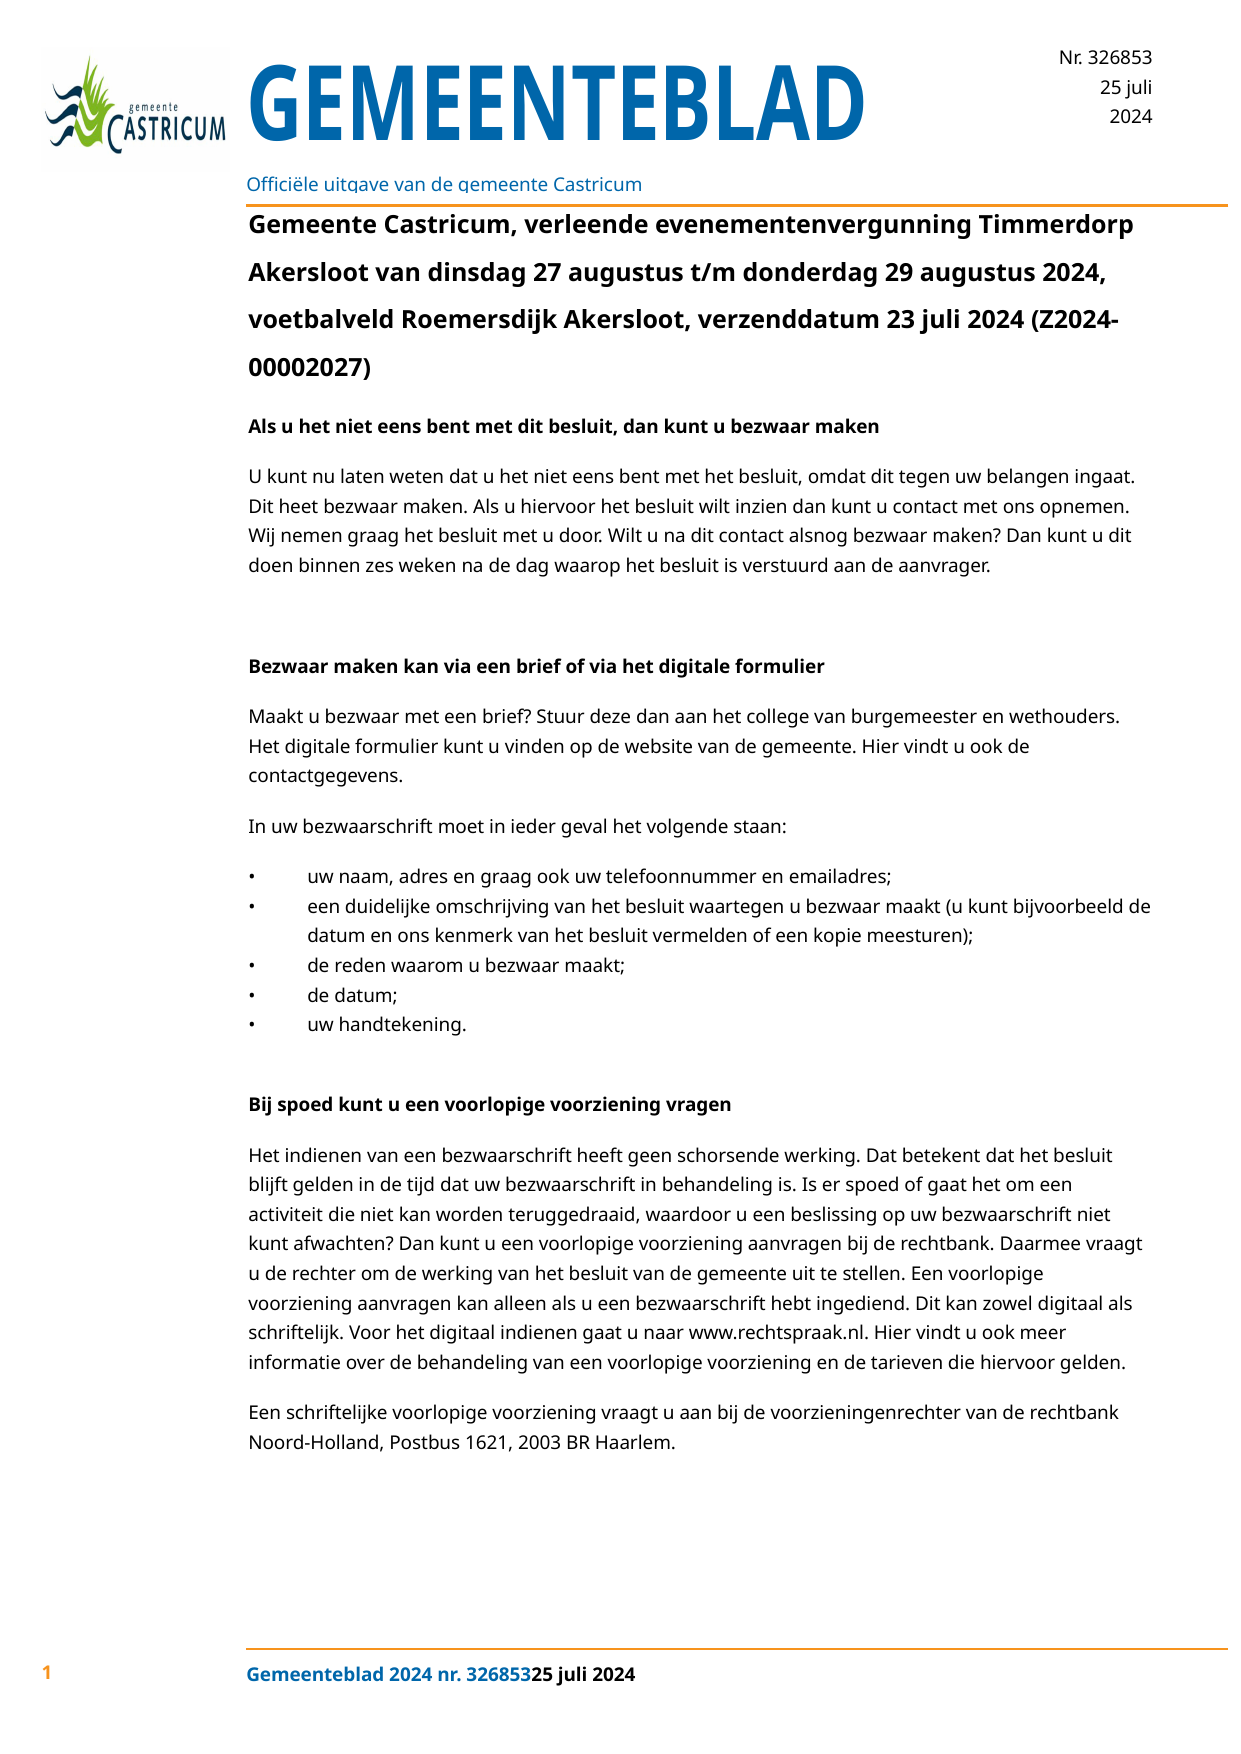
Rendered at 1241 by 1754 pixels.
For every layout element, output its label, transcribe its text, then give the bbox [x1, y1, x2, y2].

text Bij spoed kunt u een voorlopige voorziening vragen [248, 1091, 1152, 1117]
list uw naam, adres en graag ook uw telefoonnummer en emailadres; [248, 863, 1152, 889]
text In uw bezwaarschrift moet in ieder geval het volgende staan: [248, 813, 1152, 839]
text Bezwaar maken kan via een brief of via het digitale formulier [248, 653, 1152, 679]
list een duidelijke omschrijving van het besluit waartegen u bezwaar maakt (u kunt bijvoorbeeld de datum en ons kenmerk van het besluit vermelden of een kopie meesturen); [248, 893, 1152, 948]
text Maakt u bezwaar met een brief? Stuur deze dan aan het college van burgemeester en wethouders. Het digitale formulier kunt u vinden op de website van de gemeente. Hier vindt u ook de contactgegevens. [248, 703, 1152, 788]
list de datum; [248, 982, 1152, 1008]
list de reden waarom u bezwaar maakt; [248, 952, 1152, 978]
text Een schriftelijke voorlopige voorziening vraagt u aan bij de voorzieningenrechter van de rechtbank Noord-Holland, Postbus 1621, 2003 BR Haarlem. [248, 1399, 1152, 1455]
text Als u het niet eens bent met dit besluit, dan kunt u bezwaar maken [248, 413, 1152, 439]
list uw handtekening. [248, 1011, 1152, 1037]
text Gemeente Castricum, verleende evenementenvergunning Timmerdorp Akersloot van dinsdag 27 augustus t/m donderdag 29 augustus 2024, voetbalveld Roemersdijk Akersloot, verzenddatum 23 juli 2024 (Z2024-00002027) [248, 207, 1152, 384]
picture [41, 47, 231, 172]
text Het indienen van een bezwaarschrift heeft geen schorsende werking. Dat betekent dat het besluit blijft gelden in de tijd dat uw bezwaarschrift in behandeling is. Is er spoed of gaat het om een activiteit die niet kan worden teruggedraaid, waardoor u een beslissing op uw bezwaarschrift niet kunt afwachten? Dan kunt u een voorlopige voorziening aanvragen bij de rechtbank. Daarmee vraagt u de rechter om de werking van het besluit van de gemeente uit te stellen. Een voorlopige voorziening aanvragen kan alleen als u een bezwaarschrift hebt ingediend. Dit kan zowel digitaal als schriftelijk. Voor het digitaal indienen gaat u naar www.rechtspraak.nl. Hier vindt u ook meer informatie over de behandeling van een voorlopige voorziening en de tarieven die hiervoor gelden. [248, 1142, 1152, 1375]
text U kunt nu laten weten dat u het niet eens bent met het besluit, omdat dit tegen uw belangen ingaat. Dit heet bezwaar maken. Als u hiervoor het besluit wilt inzien dan kunt u contact met ons opnemen. Wij nemen graag het besluit met u door. Wilt u na dit contact alsnog bezwaar maken? Dan kunt u dit doen binnen zes weken na de dag waarop het besluit is verstuurd aan de aanvrager. [248, 463, 1152, 578]
